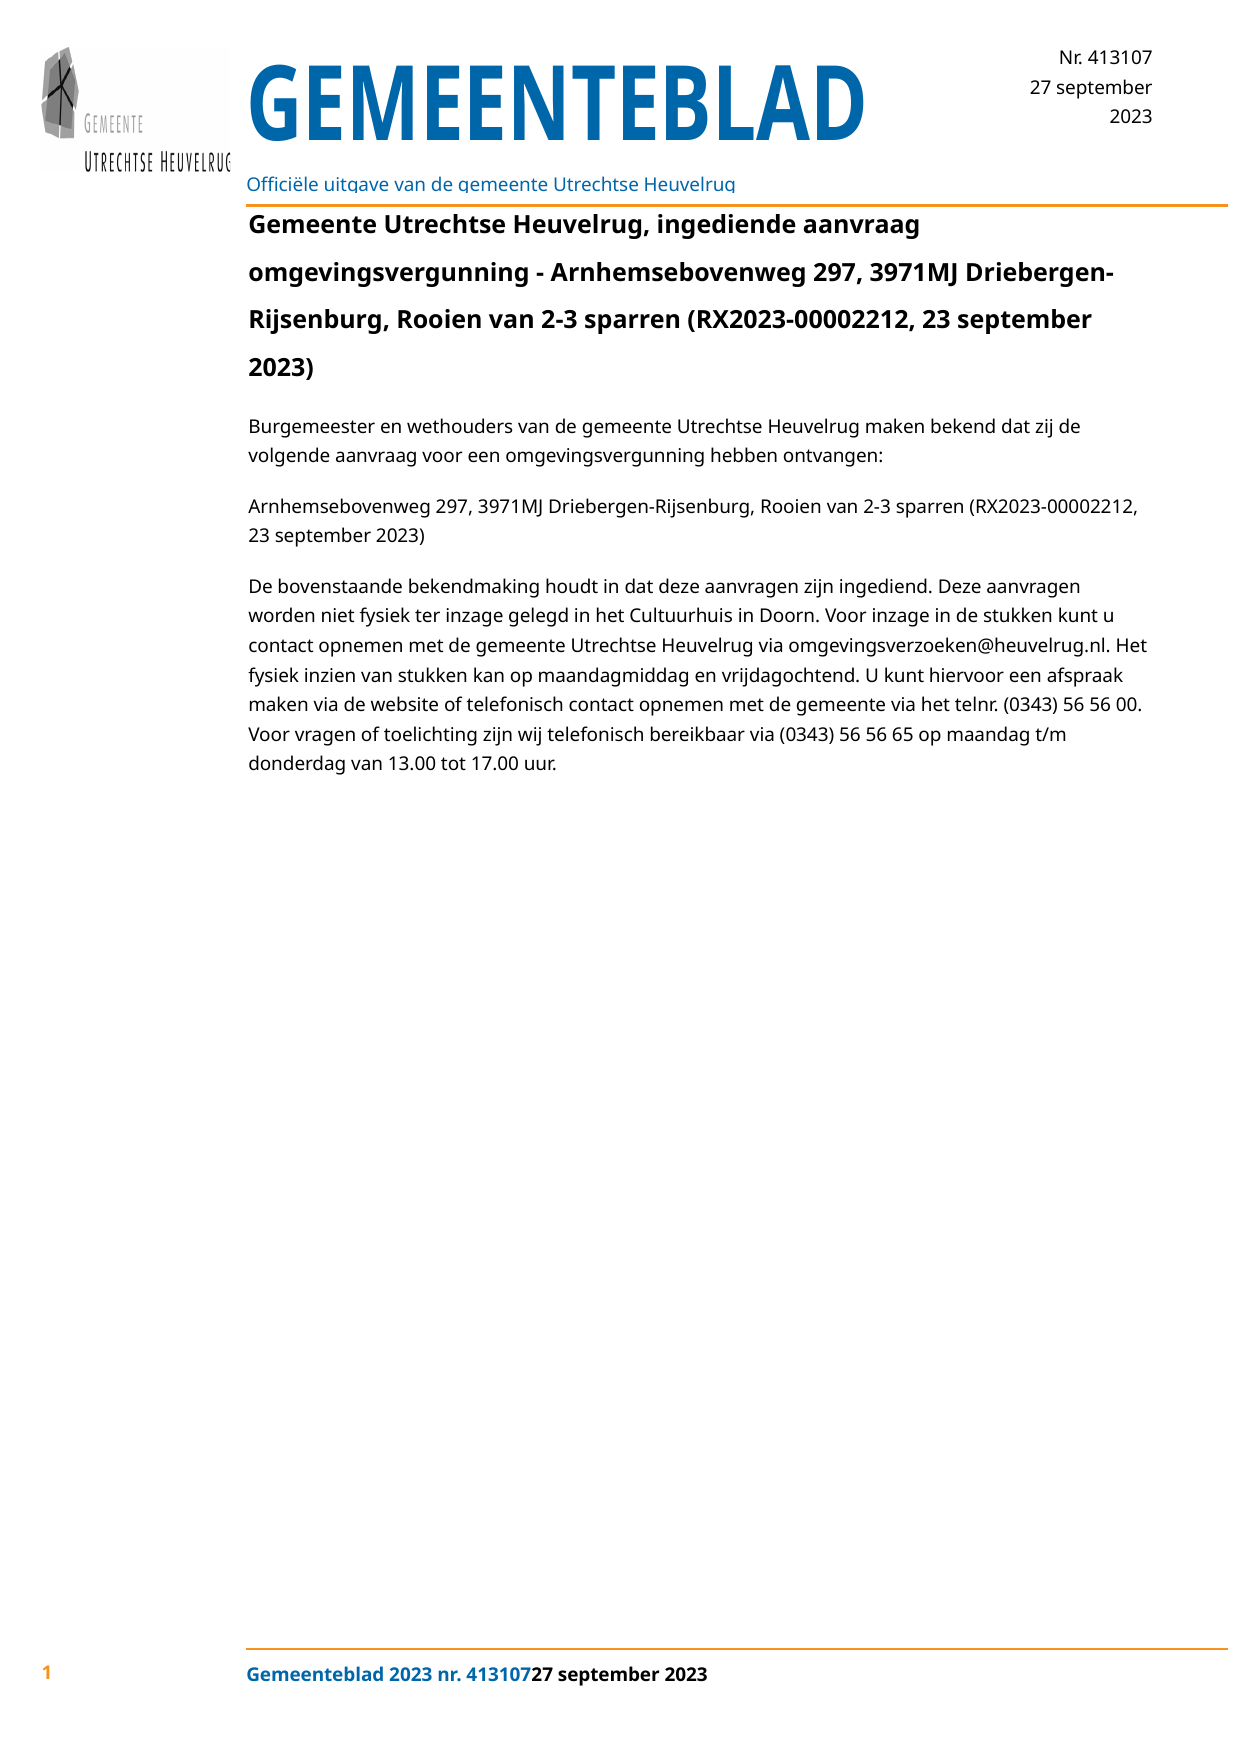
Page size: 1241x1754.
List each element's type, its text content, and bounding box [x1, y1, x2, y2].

picture [41, 47, 231, 172]
text Arnhemsebovenweg 297, 3971MJ Driebergen-Rijsenburg, Rooien van 2-3 sparren (RX2023-00002212, 23 september 2023) [248, 493, 1152, 548]
text Gemeente Utrechtse Heuvelrug, ingediende aanvraag omgevingsvergunning - Arnhemsebovenweg 297, 3971MJ Driebergen-Rijsenburg, Rooien van 2-3 sparren (RX2023-00002212, 23 september 2023) [248, 207, 1152, 384]
text Burgemeester en wethouders van de gemeente Utrechtse Heuvelrug maken bekend dat zij de volgende aanvraag voor een omgevingsvergunning hebben ontvangen: [248, 413, 1152, 468]
text De bovenstaande bekendmaking houdt in dat deze aanvragen zijn ingediend. Deze aanvragen worden niet fysiek ter inzage gelegd in het Cultuurhuis in Doorn. Voor inzage in de stukken kunt u contact opnemen met de gemeente Utrechtse Heuvelrug via omgevingsverzoeken@heuvelrug.nl. Het fysiek inzien van stukken kan op maandagmiddag en vrijdagochtend. U kunt hiervoor een afspraak maken via de website of telefonisch contact opnemen met de gemeente via het telnr. (0343) 56 56 00. Voor vragen of toelichting zijn wij telefonisch bereikbaar via (0343) 56 56 65 op maandag t/m donderdag van 13.00 tot 17.00 uur. [248, 573, 1152, 776]
